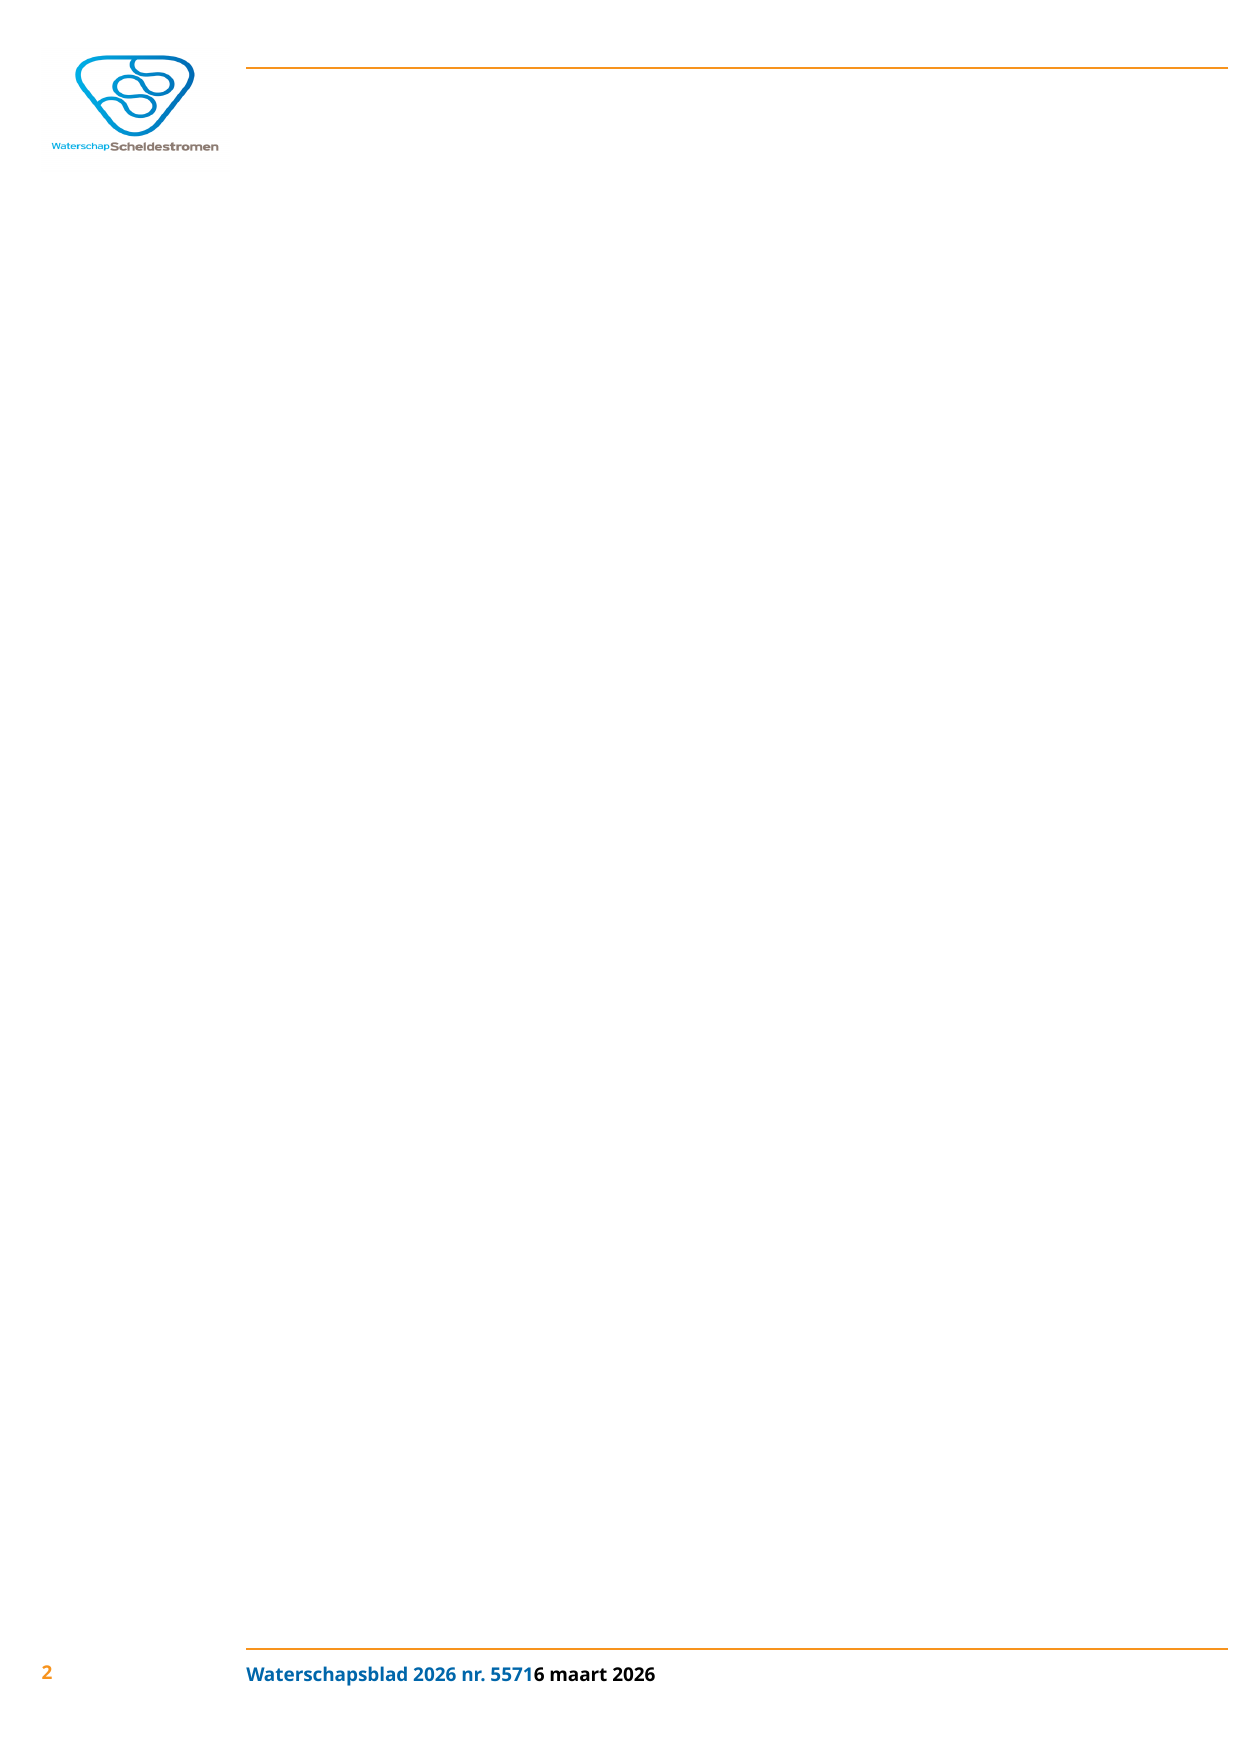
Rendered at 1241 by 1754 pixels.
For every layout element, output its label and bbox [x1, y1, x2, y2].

picture [41, 47, 231, 172]
